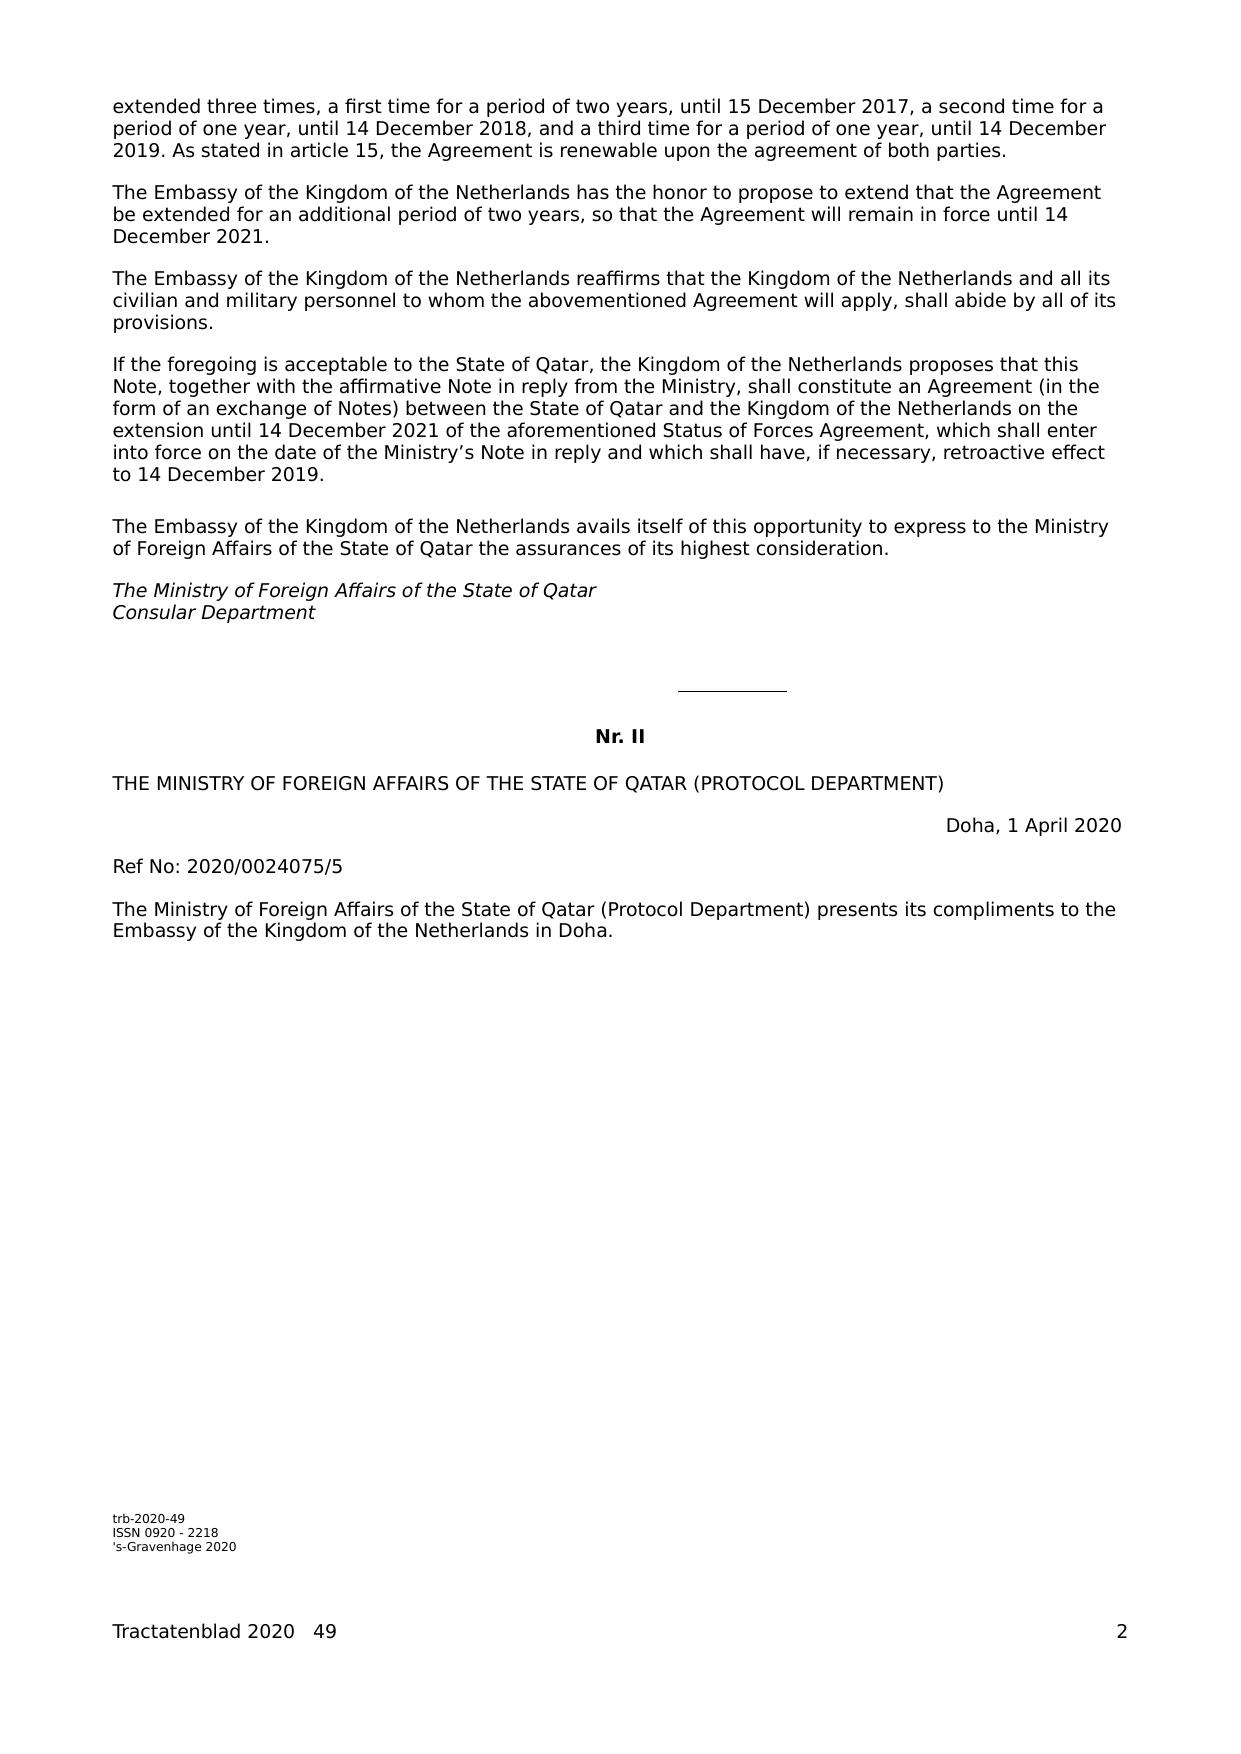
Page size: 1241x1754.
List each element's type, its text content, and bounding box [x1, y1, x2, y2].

text The Ministry of Foreign Affairs of the State of Qatar (Protocol Department) presents its compliments to the Embassy of the Kingdom of the Netherlands in Doha. [112, 898, 1128, 942]
text The Ministry of Foreign Affairs of the State of Qatar [112, 579, 1128, 602]
text 's-Gravenhage 2020 [112, 1540, 346, 1554]
text The Embassy of the Kingdom of the Netherlands has the honor to propose to extend that the Agreement be extended for an additional period of two years, so that the Agreement will remain in force until 14 December 2021. [112, 182, 1128, 248]
text ISSN 0920 - 2218 [112, 1526, 346, 1540]
text Consular Department [112, 602, 1128, 623]
text Ref No: 2020/0024075/5 [112, 856, 1128, 878]
text If the foregoing is acceptable to the State of Qatar, the Kingdom of the Netherlands proposes that this Note, together with the affirmative Note in reply from the Ministry, shall constitute an Agreement (in the form of an exchange of Notes) between the State of Qatar and the Kingdom of the Netherlands on the extension until 14 December 2021 of the aforementioned Status of Forces Agreement, which shall enter into force on the date of the Ministry’s Note in reply and which shall have, if necessary, retroactive effect to 14 December 2019. [112, 354, 1128, 486]
text THE MINISTRY OF FOREIGN AFFAIRS OF THE STATE OF QATAR (PROTOCOL DEPARTMENT) [112, 772, 1128, 794]
text The Embassy of the Kingdom of the Netherlands avails itself of this opportunity to express to the Ministry of Foreign Affairs of the State of Qatar the assurances of its highest consideration. [112, 516, 1128, 559]
subtitle Nr. II [112, 726, 1128, 747]
text The Embassy of the Kingdom of the Netherlands reaffirms that the Kingdom of the Netherlands and all its civilian and military personnel to whom the abovementioned Agreement will apply, shall abide by all of its provisions. [112, 268, 1128, 334]
text trb-2020-49 [112, 1512, 346, 1526]
text Doha, 1 April 2020 [112, 814, 1128, 836]
text extended three times, a first time for a period of two years, until 15 December 2017, a second time for a period of one year, until 14 December 2018, and a third time for a period of one year, until 14 December 2019. As stated in article 15, the Agreement is renewable upon the agreement of both parties. [112, 96, 1128, 162]
